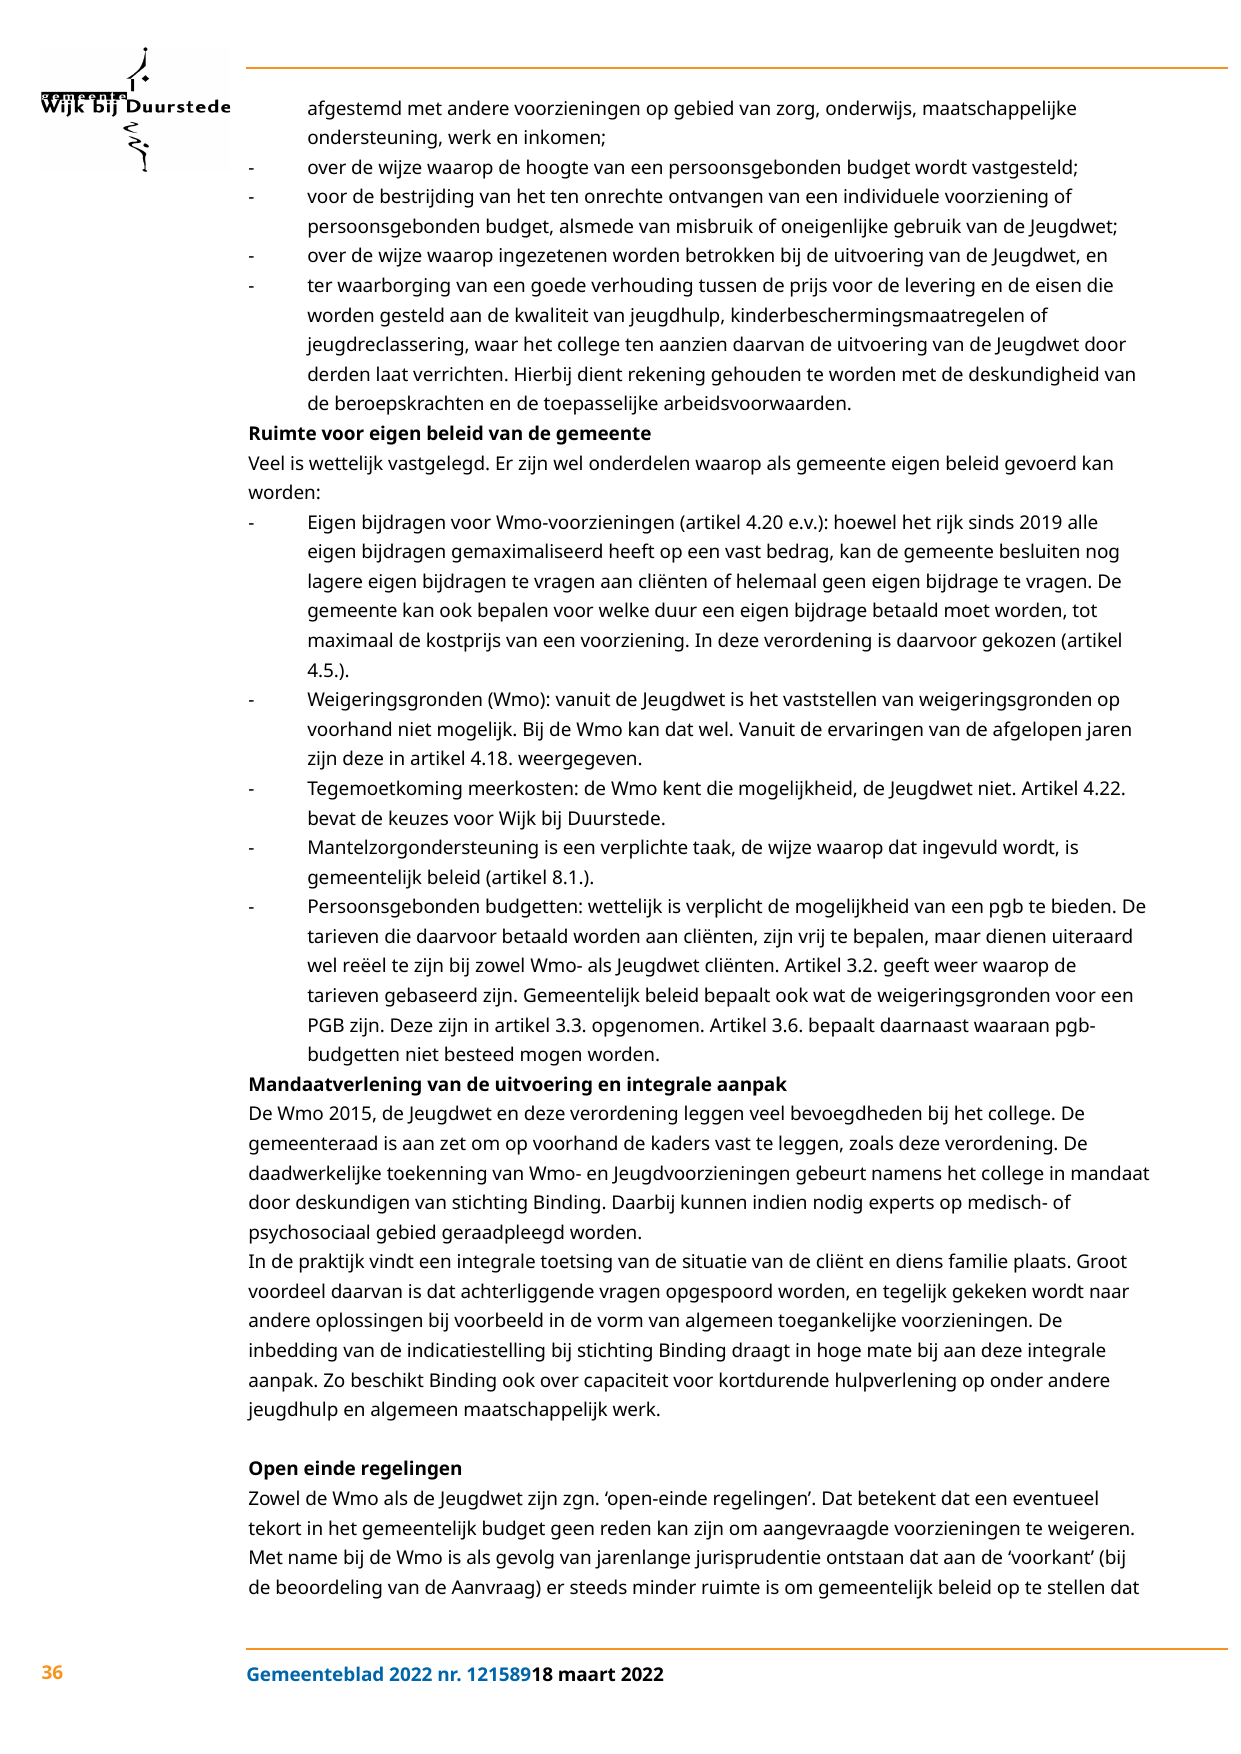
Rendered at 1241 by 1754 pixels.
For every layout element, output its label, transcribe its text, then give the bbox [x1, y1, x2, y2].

list Persoonsgebonden budgetten: wettelijk is verplicht de mogelijkheid van een pgb te bieden. De tarieven die daarvoor betaald worden aan cliënten, zijn vrij te bepalen, maar dienen uiteraard wel reëel te zijn bij zowel Wmo- als Jeugdwet cliënten. Artikel 3.2. geeft weer waarop de tarieven gebaseerd zijn. Gemeentelijk beleid bepaalt ook wat de weigeringsgronden voor een PGB zijn. Deze zijn in artikel 3.3. opgenomen. Artikel 3.6. bepaalt daarnaast waaraan pgb-budgetten niet besteed mogen worden. [248, 893, 1152, 1067]
list Mantelzorgondersteuning is een verplichte taak, de wijze waarop dat ingevuld wordt, is gemeentelijk beleid (artikel 8.1.). [248, 834, 1152, 890]
text Ruimte voor eigen beleid van de gemeente [248, 420, 1152, 446]
text De Wmo 2015, de Jeugdwet en deze verordening leggen veel bevoegdheden bij het college. De gemeenteraad is aan zet om op voorhand de kaders vast te leggen, zoals deze verordening. De daadwerkelijke toekenning van Wmo- en Jeugdvoorzieningen gebeurt namens het college in mandaat door deskundigen van stichting Binding. Daarbij kunnen indien nodig experts op medisch- of psychosociaal gebied geraadpleegd worden. [248, 1101, 1152, 1245]
text Mandaatverlening van de uitvoering en integrale aanpak [248, 1071, 1152, 1097]
picture [41, 47, 231, 172]
list Eigen bijdragen voor Wmo-voorzieningen (artikel 4.20 e.v.): hoewel het rijk sinds 2019 alle eigen bijdragen gemaximaliseerd heeft op een vast bedrag, kan de gemeente besluiten nog lagere eigen bijdragen te vragen aan cliënten of helemaal geen eigen bijdrage te vragen. De gemeente kan ook bepalen voor welke duur een eigen bijdrage betaald moet worden, tot maximaal de kostprijs van een voorziening. In deze verordening is daarvoor gekozen (artikel 4.5.). [248, 509, 1152, 683]
list voor de bestrijding van het ten onrechte ontvangen van een individuele voorziening of persoonsgebonden budget, alsmede van misbruik of oneigenlijke gebruik van de Jeugdwet; [248, 183, 1152, 239]
text Zowel de Wmo als de Jeugdwet zijn zgn. ‘open-einde regelingen’. Dat betekent dat een eventueel tekort in het gemeentelijk budget geen reden kan zijn om aangevraagde voorzieningen te weigeren. [248, 1485, 1152, 1541]
list over de wijze waarop de hoogte van een persoonsgebonden budget wordt vastgesteld; [248, 154, 1152, 180]
list over de wijze waarop ingezetenen worden betrokken bij de uitvoering van de Jeugdwet, en [248, 243, 1152, 268]
list Weigeringsgronden (Wmo): vanuit de Jeugdwet is het vaststellen van weigeringsgronden op voorhand niet mogelijk. Bij de Wmo kan dat wel. Vanuit de ervaringen van de afgelopen jaren zijn deze in artikel 4.18. weergegeven. [248, 686, 1152, 771]
text Veel is wettelijk vastgelegd. Er zijn wel onderdelen waarop als gemeente eigen beleid gevoerd kan worden: [248, 450, 1152, 505]
text Open einde regelingen [248, 1456, 1152, 1481]
text In de praktijk vindt een integrale toetsing van de situatie van de cliënt en diens familie plaats. Groot voordeel daarvan is dat achterliggende vragen opgespoord worden, en tegelijk gekeken wordt naar andere oplossingen bij voorbeeld in de vorm van algemeen toegankelijke voorzieningen. De inbedding van de indicatiestelling bij stichting Binding draagt in hoge mate bij aan deze integrale aanpak. Zo beschikt Binding ook over capaciteit voor kortdurende hulpverlening op onder andere jeugdhulp en algemeen maatschappelijk werk. [248, 1248, 1152, 1422]
list Tegemoetkoming meerkosten: de Wmo kent die mogelijkheid, de Jeugdwet niet. Artikel 4.22. bevat de keuzes voor Wijk bij Duurstede. [248, 775, 1152, 831]
list ter waarborging van een goede verhouding tussen de prijs voor de levering en de eisen die worden gesteld aan de kwaliteit van jeugdhulp, kinderbeschermingsmaatregelen of jeugdreclassering, waar het college ten aanzien daarvan de uitvoering van de Jeugdwet door derden laat verrichten. Hierbij dient rekening gehouden te worden met de deskundigheid van de beroepskrachten en de toepasselijke arbeidsvoorwaarden. [248, 272, 1152, 416]
text Met name bij de Wmo is als gevolg van jarenlange jurisprudentie ontstaan dat aan de ‘voorkant’ (bij de beoordeling van de Aanvraag) er steeds minder ruimte is om gemeentelijk beleid op te stellen dat [248, 1544, 1152, 1600]
list afgestemd met andere voorzieningen op gebied van zorg, onderwijs, maatschappelijke ondersteuning, werk en inkomen; [248, 95, 1152, 150]
